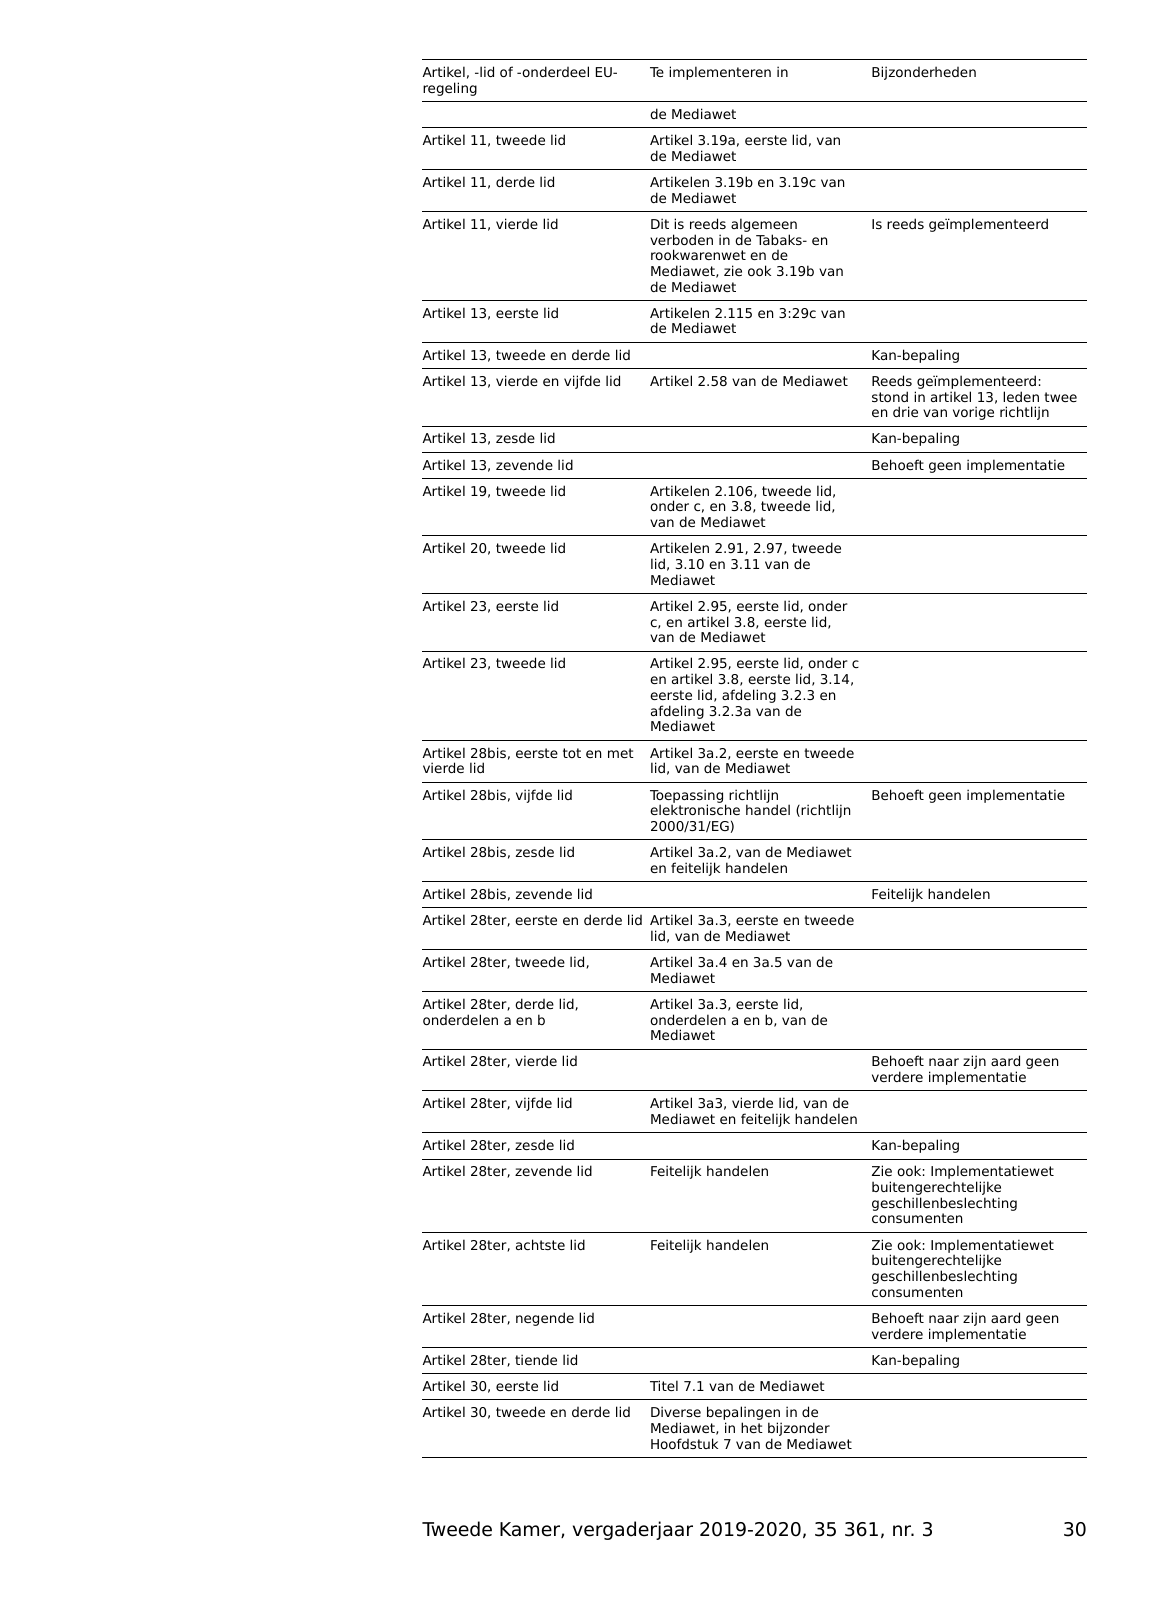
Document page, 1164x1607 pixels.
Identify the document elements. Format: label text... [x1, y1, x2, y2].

table_cell Artikel 2.95, eerste lid, onder c, en artikel 3.8, eerste lid, van de Mediawet [644, 594, 865, 651]
table_cell Artikel 28ter, vijfde lid [422, 1091, 644, 1132]
table_cell Artikel 23, tweede lid [422, 652, 644, 740]
table_cell Artikel 28bis, zesde lid [422, 840, 644, 881]
table_cell Artikel 28ter, vierde lid [422, 1050, 644, 1090]
table_cell Diverse bepalingen in de Mediawet, in het bijzonder Hoofdstuk 7 van de Mediawet [644, 1400, 865, 1457]
table_cell Behoeft geen implementatie [865, 453, 1087, 478]
table_cell [865, 840, 1087, 881]
table_cell Artikel 3.19a, eerste lid, van de Mediawet [644, 128, 865, 169]
table_header Artikel, -lid of -onderdeel EU-regeling [422, 60, 644, 101]
table_cell Artikel 28bis, vijfde lid [422, 783, 644, 839]
table_cell [644, 1348, 865, 1373]
table_cell [865, 594, 1087, 651]
table_cell Artikel 11, derde lid [422, 170, 644, 211]
table_cell Artikel 3a.2, van de Mediawet en feitelijk handelen [644, 840, 865, 881]
table_cell Behoeft geen implementatie [865, 783, 1087, 839]
table_cell [644, 1306, 865, 1347]
table_cell Reeds geïmplementeerd: stond in artikel 13, leden twee en drie van vorige richtlijn [865, 369, 1087, 426]
table_cell [644, 1050, 865, 1090]
table_cell Artikelen 2.115 en 3:29c van de Mediawet [644, 301, 865, 342]
table_cell [422, 102, 644, 127]
table_cell Behoeft naar zijn aard geen verdere implementatie [865, 1050, 1087, 1090]
table_cell Artikel 28ter, eerste en derde lid [422, 908, 644, 949]
table_cell Artikel 11, vierde lid [422, 212, 644, 300]
table_cell Artikelen 2.106, tweede lid, onder c, en 3.8, tweede lid, van de Mediawet [644, 479, 865, 535]
table_cell Kan-bepaling [865, 1348, 1087, 1373]
table_cell Kan-bepaling [865, 427, 1087, 452]
table_cell [865, 652, 1087, 740]
table_cell [865, 992, 1087, 1048]
table_cell Artikel 13, tweede en derde lid [422, 343, 644, 368]
table_cell Artikel 28ter, tweede lid, [422, 950, 644, 991]
table_cell Toepassing richtlijn elektronische handel (richtlijn 2000/31/EG) [644, 783, 865, 839]
table_cell [644, 427, 865, 452]
table_cell Artikel 28ter, negende lid [422, 1306, 644, 1347]
table_cell Artikel 3a3, vierde lid, van de Mediawet en feitelijk handelen [644, 1091, 865, 1132]
table_cell [865, 170, 1087, 211]
table_cell Artikelen 3.19b en 3.19c van de Mediawet [644, 170, 865, 211]
table_cell Artikel 28ter, achtste lid [422, 1233, 644, 1305]
table_cell Artikel 28bis, zevende lid [422, 882, 644, 907]
table_cell Zie ook: Implementatiewet buitengerechtelijke geschillenbeslechting consumenten [865, 1233, 1087, 1305]
table_header Bijzonderheden [865, 60, 1087, 101]
table_cell Feitelijk handelen [644, 1160, 865, 1232]
table_cell Artikel 30, tweede en derde lid [422, 1400, 644, 1457]
table_cell Artikel 3a.3, eerste en tweede lid, van de Mediawet [644, 908, 865, 949]
table_cell Kan-bepaling [865, 1133, 1087, 1158]
table_cell Dit is reeds algemeen verboden in de Tabaks- en rookwarenwet en de Mediawet, zie ook 3.19b van de Mediawet [644, 212, 865, 300]
table_cell [865, 950, 1087, 991]
table_cell Artikel 11, tweede lid [422, 128, 644, 169]
table_cell Is reeds geïmplementeerd [865, 212, 1087, 300]
table_cell Artikel 23, eerste lid [422, 594, 644, 651]
table_cell Behoeft naar zijn aard geen verdere implementatie [865, 1306, 1087, 1347]
table_cell Artikel 19, tweede lid [422, 479, 644, 535]
table_cell [644, 453, 865, 478]
table_cell Artikel 28ter, zesde lid [422, 1133, 644, 1158]
table_cell Artikel 30, eerste lid [422, 1374, 644, 1399]
table_cell [865, 128, 1087, 169]
table_cell Titel 7.1 van de Mediawet [644, 1374, 865, 1399]
table_header Te implementeren in [644, 60, 865, 101]
table_cell Feitelijk handelen [865, 882, 1087, 907]
table_cell Artikel 13, vierde en vijfde lid [422, 369, 644, 426]
table_cell [865, 741, 1087, 782]
table_cell Artikel 28ter, zevende lid [422, 1160, 644, 1232]
table_cell [865, 301, 1087, 342]
table_cell Kan-bepaling [865, 343, 1087, 368]
table_cell [644, 1133, 865, 1158]
table_cell [644, 343, 865, 368]
table_cell [865, 1091, 1087, 1132]
table_cell [865, 1374, 1087, 1399]
table_cell [865, 1400, 1087, 1457]
table_cell Artikel 2.58 van de Mediawet [644, 369, 865, 426]
table_cell Feitelijk handelen [644, 1233, 865, 1305]
table_cell Artikel 13, eerste lid [422, 301, 644, 342]
table_cell Artikel 3a.3, eerste lid, onderdelen a en b, van de Mediawet [644, 992, 865, 1048]
table_cell [644, 882, 865, 907]
table_cell Artikel 13, zesde lid [422, 427, 644, 452]
table_cell Zie ook: Implementatiewet buitengerechtelijke geschillenbeslechting consumenten [865, 1160, 1087, 1232]
table_cell Artikel 28bis, eerste tot en met vierde lid [422, 741, 644, 782]
table_cell Artikel 2.95, eerste lid, onder c en artikel 3.8, eerste lid, 3.14, eerste lid, afdeling 3.2.3 en afdeling 3.2.3a van de Mediawet [644, 652, 865, 740]
table_cell [865, 102, 1087, 127]
table_cell Artikel 13, zevende lid [422, 453, 644, 478]
table_cell Artikel 20, tweede lid [422, 536, 644, 593]
table_cell de Mediawet [644, 102, 865, 127]
table_cell [865, 479, 1087, 535]
table_cell [865, 536, 1087, 593]
table_cell Artikel 3a.2, eerste en tweede lid, van de Mediawet [644, 741, 865, 782]
table_cell Artikel 28ter, tiende lid [422, 1348, 644, 1373]
table_cell Artikelen 2.91, 2.97, tweede lid, 3.10 en 3.11 van de Mediawet [644, 536, 865, 593]
table_cell Artikel 28ter, derde lid, onderdelen a en b [422, 992, 644, 1048]
table_cell [865, 908, 1087, 949]
table_cell Artikel 3a.4 en 3a.5 van de Mediawet [644, 950, 865, 991]
